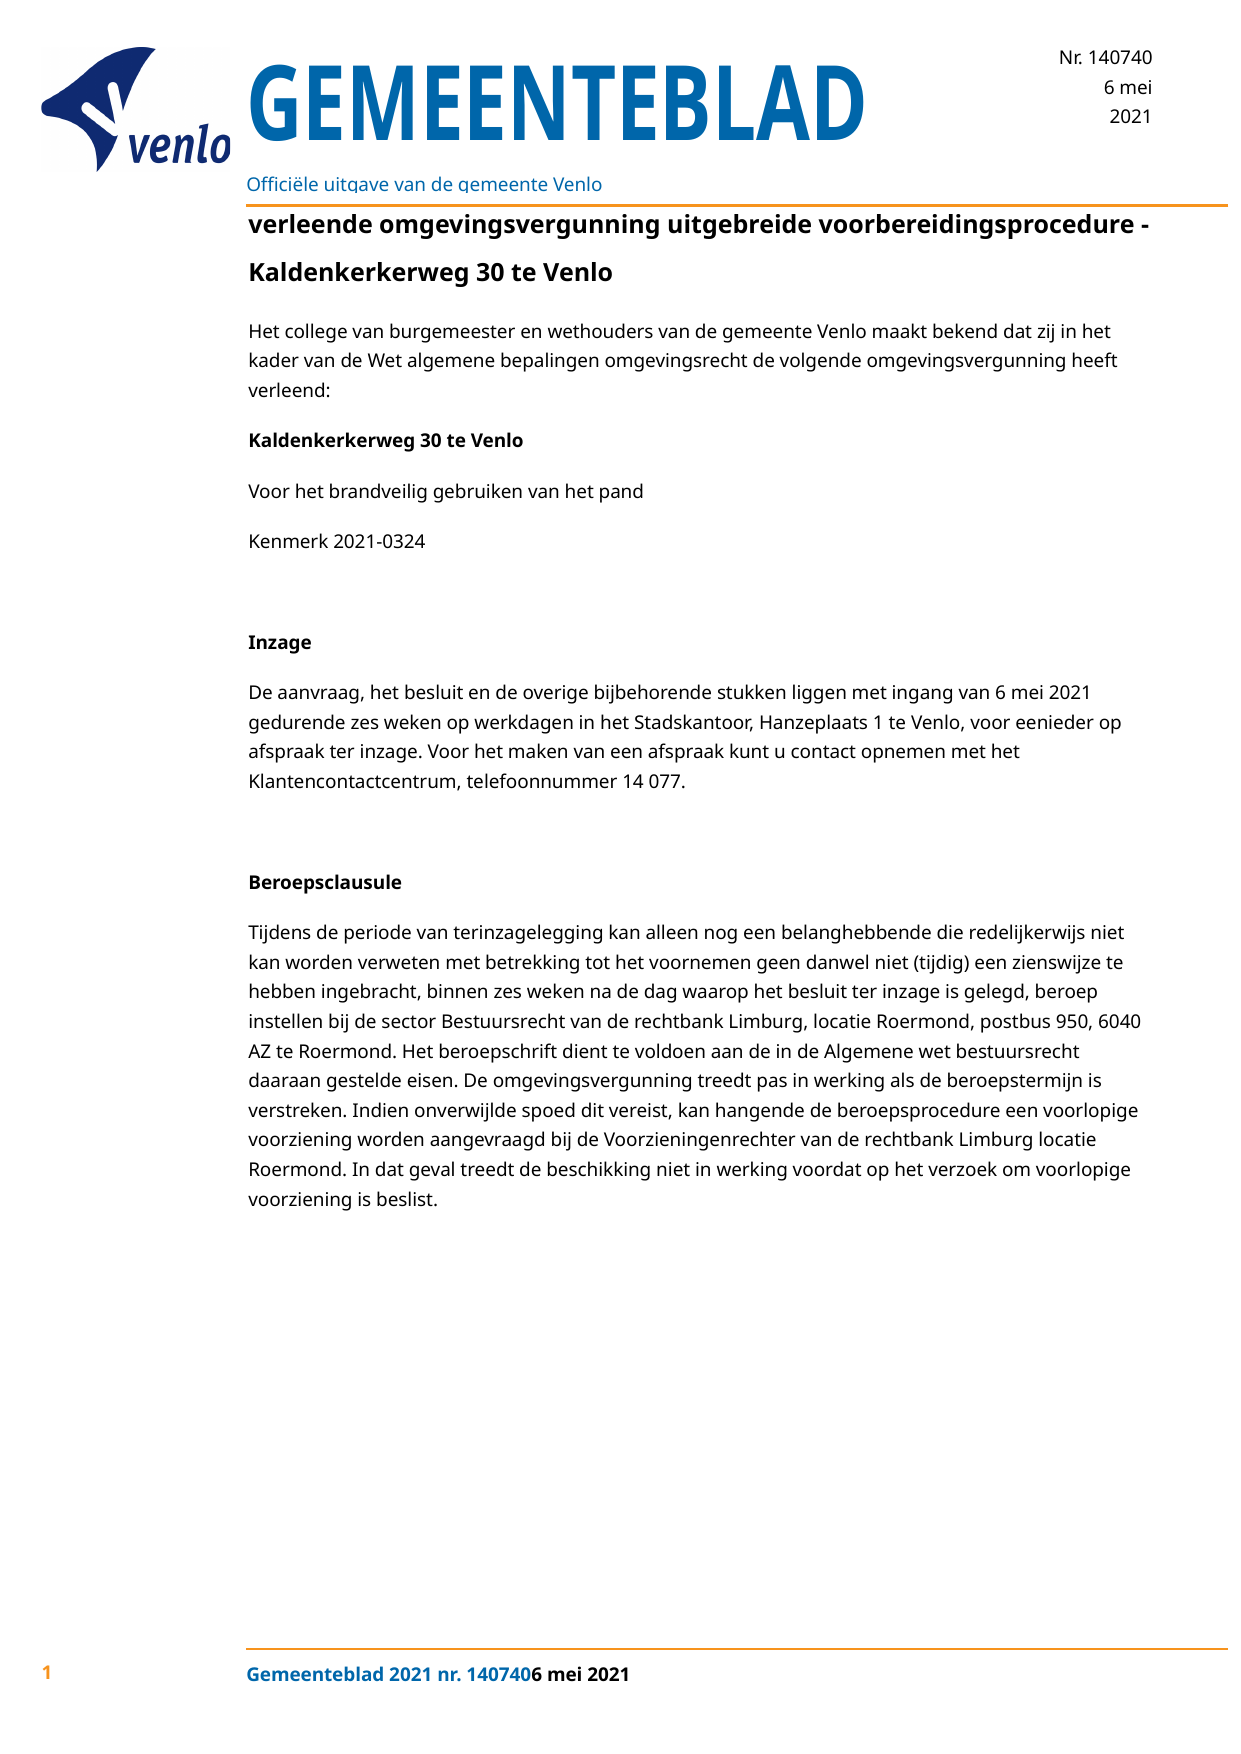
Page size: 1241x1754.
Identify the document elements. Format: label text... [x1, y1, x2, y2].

text Kenmerk 2021-0324 [248, 528, 1152, 554]
text Tijdens de periode van terinzagelegging kan alleen nog een belanghebbende die redelijkerwijs niet kan worden verweten met betrekking tot het voornemen geen danwel niet (tijdig) een zienswijze te hebben ingebracht, binnen zes weken na de dag waarop het besluit ter inzage is gelegd, beroep instellen bij de sector Bestuursrecht van de rechtbank Limburg, locatie Roermond, postbus 950, 6040 AZ te Roermond. Het beroepschrift dient te voldoen aan de in de Algemene wet bestuursrecht daaraan gestelde eisen. De omgevingsvergunning treedt pas in werking als de beroepstermijn is verstreken. Indien onverwijlde spoed dit vereist, kan hangende de beroepsprocedure een voorlopige voorziening worden aangevraagd bij de Voorzieningenrechter van de rechtbank Limburg locatie Roermond. In dat geval treedt de beschikking niet in werking voordat op het verzoek om voorlopige voorziening is beslist. [248, 919, 1152, 1212]
text verleende omgevingsvergunning uitgebreide voorbereidingsprocedure - Kaldenkerkerweg 30 te Venlo [248, 207, 1152, 288]
text Het college van burgemeester en wethouders van de gemeente Venlo maakt bekend dat zij in het kader van de Wet algemene bepalingen omgevingsrecht de volgende omgevingsvergunning heeft verleend: [248, 318, 1152, 403]
text Voor het brandveilig gebruiken van het pand [248, 478, 1152, 504]
text De aanvraag, het besluit en de overige bijbehorende stukken liggen met ingang van 6 mei 2021 gedurende zes weken op werkdagen in het Stadskantoor, Hanzeplaats 1 te Venlo, voor eenieder op afspraak ter inzage. Voor het maken van een afspraak kunt u contact opnemen met het Klantencontactcentrum, telefoonnummer 14 077. [248, 679, 1152, 794]
text Beroepsclausule [248, 869, 1152, 895]
text Kaldenkerkerweg 30 te Venlo [248, 427, 1152, 453]
text Inzage [248, 629, 1152, 655]
picture [41, 47, 231, 172]
